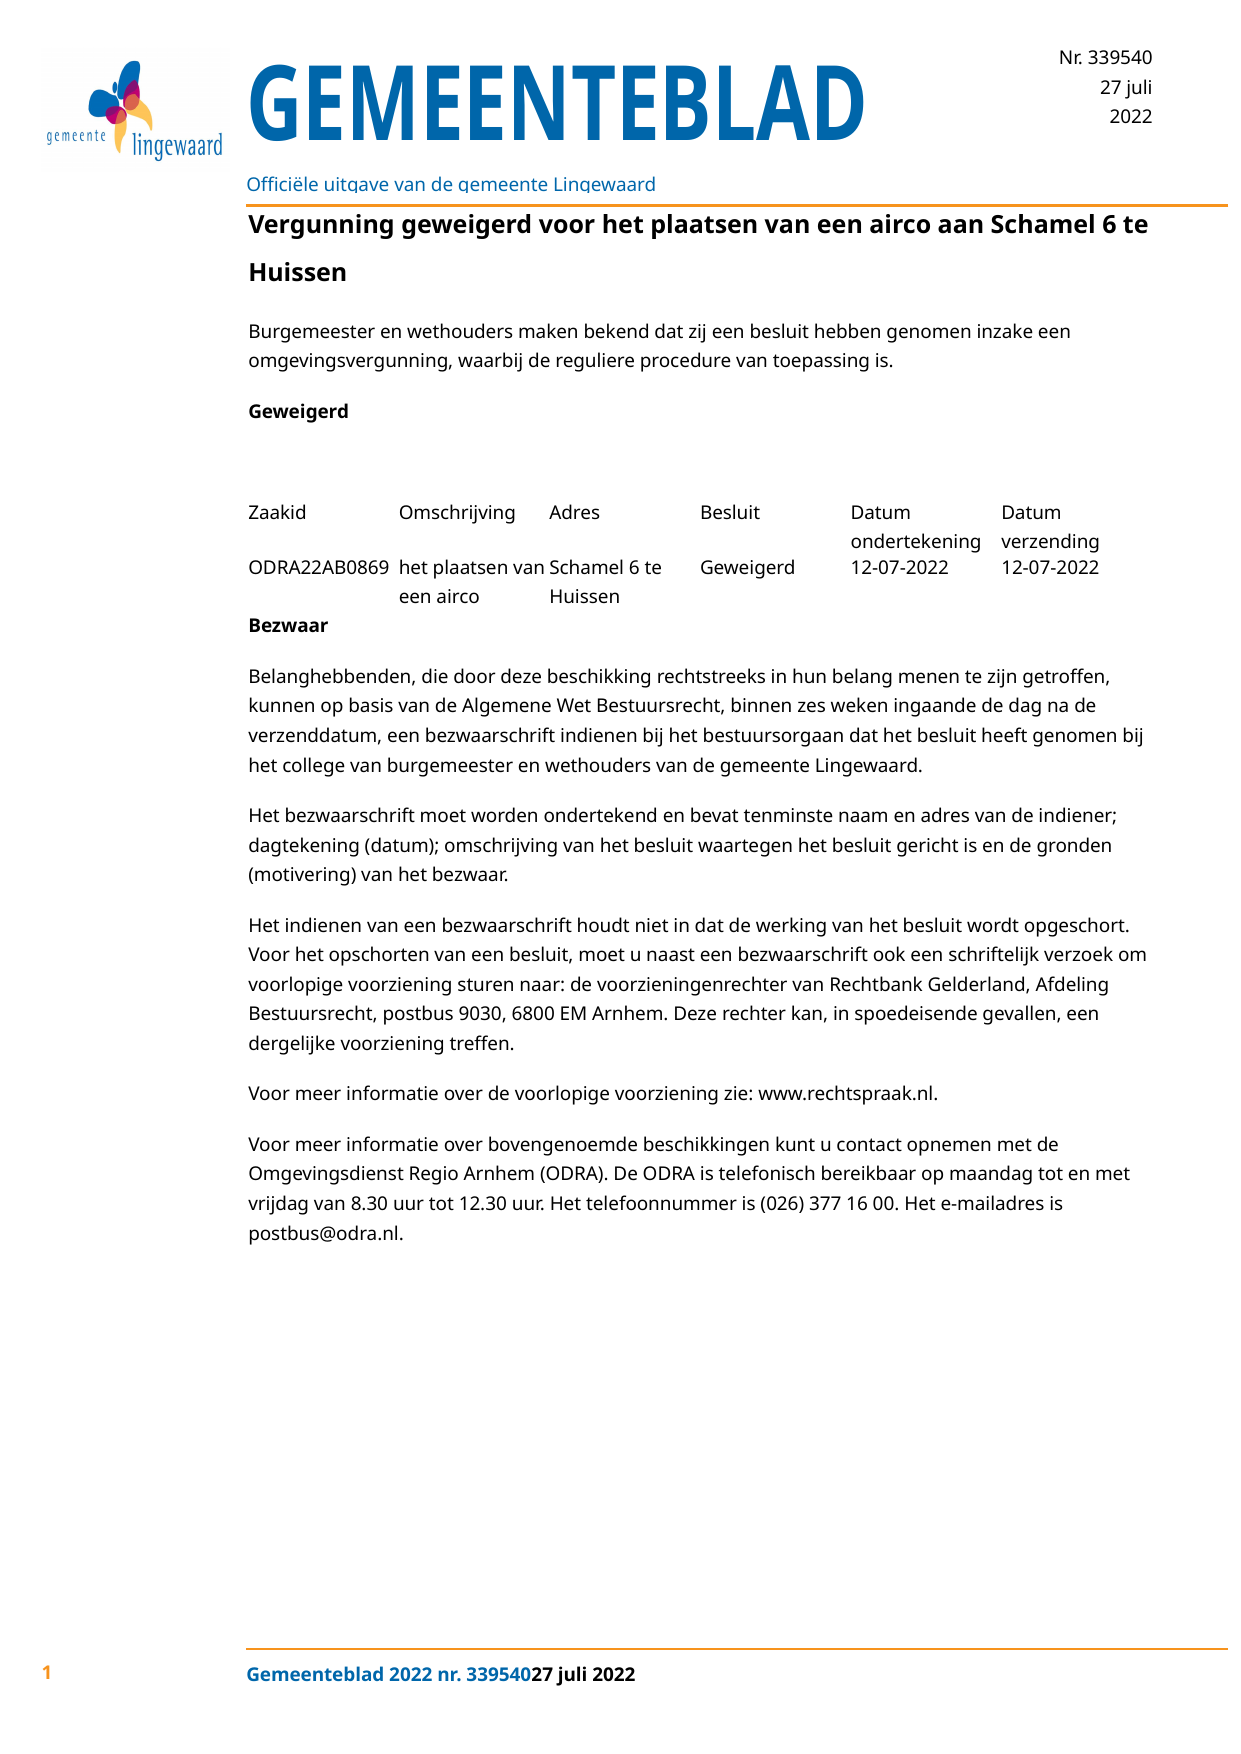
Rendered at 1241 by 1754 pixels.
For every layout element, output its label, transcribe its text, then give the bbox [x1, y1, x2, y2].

table_header Zaakid [248, 499, 398, 554]
table_header Adres [549, 499, 700, 554]
table_cell het plaatsen van een airco [399, 554, 549, 609]
text Het bezwaarschrift moet worden ondertekend en bevat tenminste naam en adres van de indiener; dagtekening (datum); omschrijving van het besluit waartegen het besluit gericht is en de gronden (motivering) van het bezwaar. [248, 802, 1152, 887]
text Vergunning geweigerd voor het plaatsen van een airco aan Schamel 6 te Huissen [248, 207, 1152, 288]
table_cell Schamel 6 te Huissen [549, 554, 700, 609]
table_cell Geweigerd [700, 554, 850, 609]
table_header Omschrijving [399, 499, 549, 554]
table_cell 12-07-2022 [1001, 554, 1152, 609]
text Voor meer informatie over bovengenoemde beschikkingen kunt u contact opnemen met de Omgevingsdienst Regio Arnhem (ODRA). De ODRA is telefonisch bereikbaar op maandag tot en met vrijdag van 8.30 uur tot 12.30 uur. Het telefoonnummer is (026) 377 16 00. Het e-mailadres is postbus@odra.nl. [248, 1131, 1152, 1246]
table_cell 12-07-2022 [850, 554, 1001, 609]
table_cell ODRA22AB0869 [248, 554, 398, 609]
text Burgemeester en wethouders maken bekend dat zij een besluit hebben genomen inzake een omgevingsvergunning, waarbij de reguliere procedure van toepassing is. [248, 318, 1152, 373]
table_header Besluit [700, 499, 850, 554]
text Het indienen van een bezwaarschrift houdt niet in dat de werking van het besluit wordt opgeschort. Voor het opschorten van een besluit, moet u naast een bezwaarschrift ook een schriftelijk verzoek om voorlopige voorziening sturen naar: de voorzieningenrechter van Rechtbank Gelderland, Afdeling Bestuursrecht, postbus 9030, 6800 EM Arnhem. Deze rechter kan, in spoedeisende gevallen, een dergelijke voorziening treffen. [248, 912, 1152, 1056]
text Belanghebbenden, die door deze beschikking rechtstreeks in hun belang menen te zijn getroffen, kunnen op basis van de Algemene Wet Bestuursrecht, binnen zes weken ingaande de dag na de verzenddatum, een bezwaarschrift indienen bij het bestuursorgaan dat het besluit heeft genomen bij het college van burgemeester en wethouders van de gemeente Lingewaard. [248, 663, 1152, 778]
text Voor meer informatie over de voorlopige voorziening zie: www.rechtspraak.nl. [248, 1081, 1152, 1106]
table_header Datum ondertekening [850, 499, 1001, 554]
text Geweigerd [248, 398, 1152, 424]
picture [41, 47, 231, 172]
text Bezwaar [248, 613, 1152, 638]
table_header Datum verzending [1001, 499, 1152, 554]
